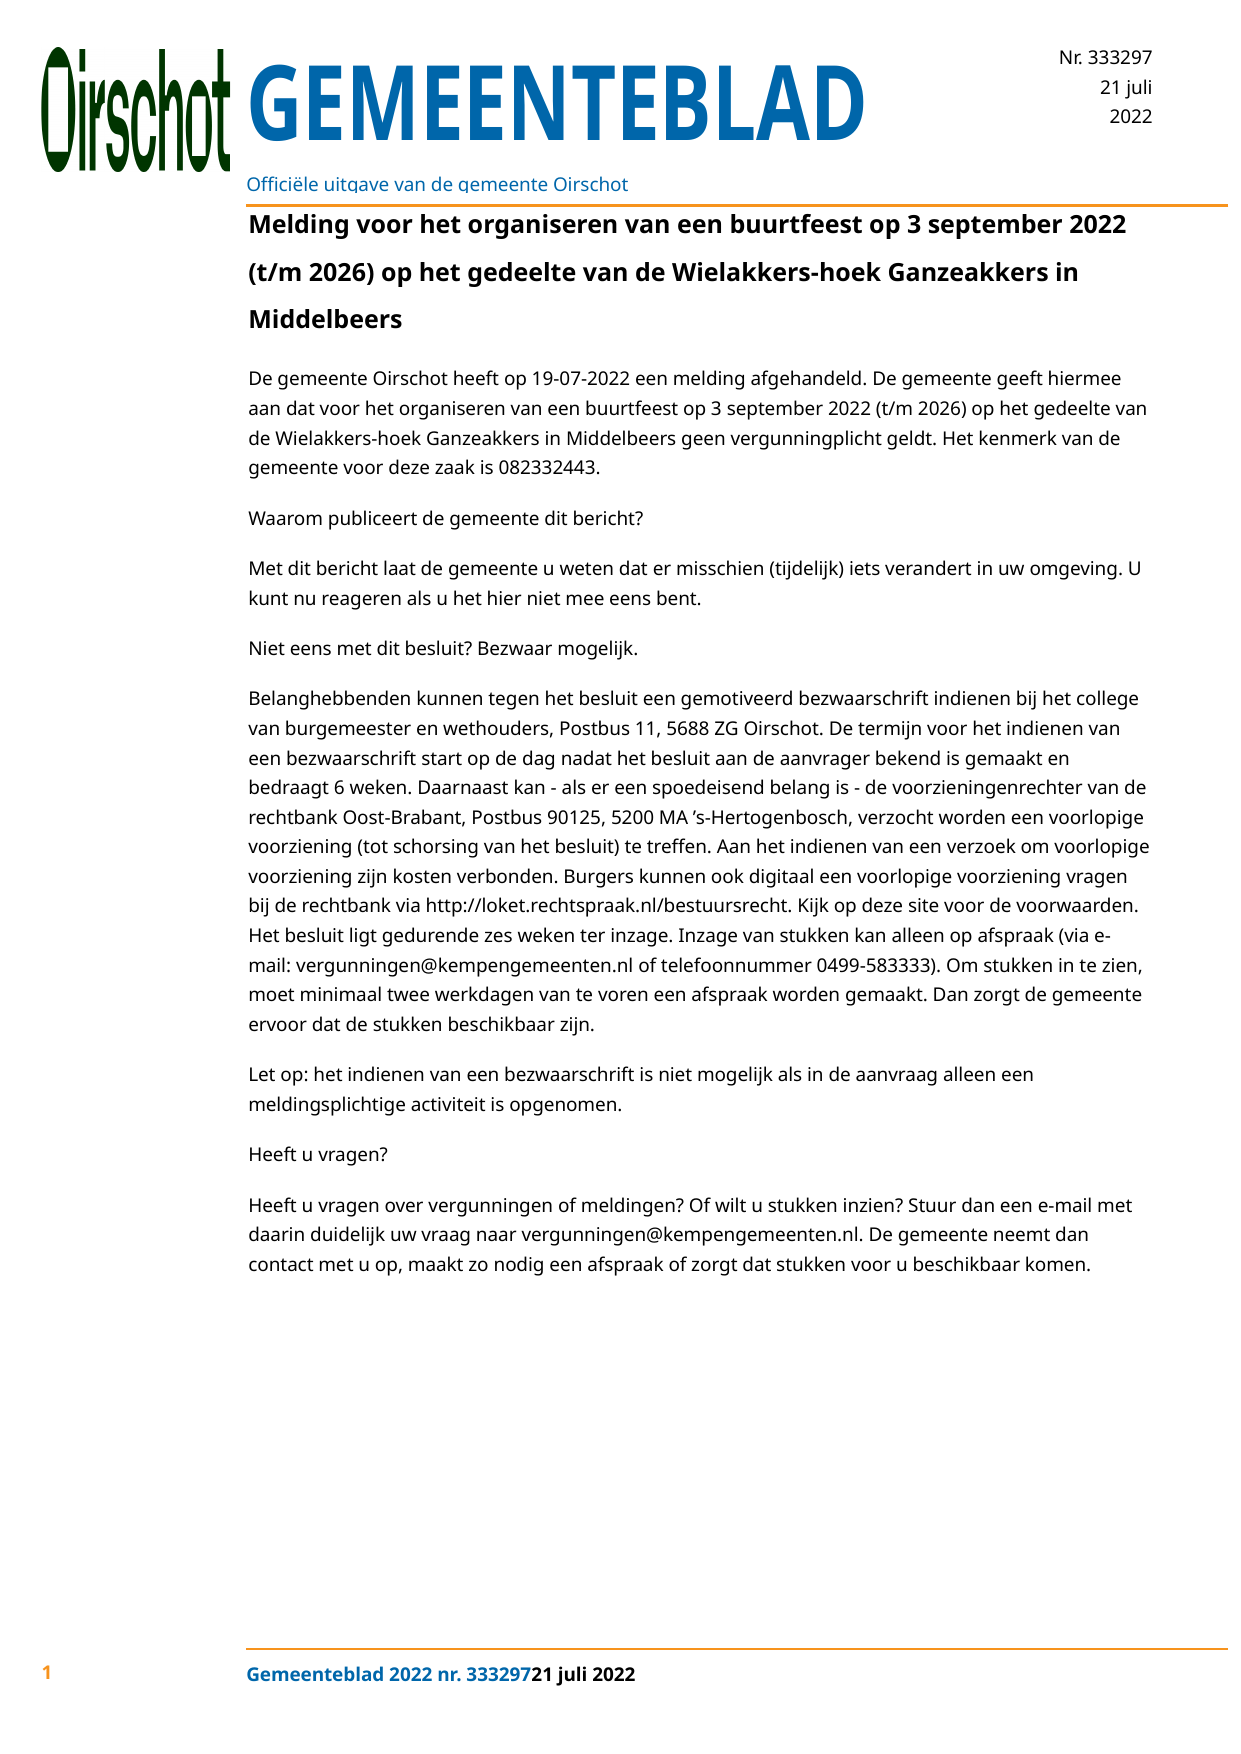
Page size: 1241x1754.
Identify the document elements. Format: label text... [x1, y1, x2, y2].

text Niet eens met dit besluit? Bezwaar mogelijk. [248, 635, 1152, 661]
text Waarom publiceert de gemeente dit bericht? [248, 505, 1152, 530]
text Heeft u vragen over vergunningen of meldingen? Of wilt u stukken inzien? Stuur dan een e-mail met daarin duidelijk uw vraag naar vergunningen@kempengemeenten.nl. De gemeente neemt dan contact met u op, maakt zo nodig een afspraak of zorgt dat stukken voor u beschikbaar komen. [248, 1192, 1152, 1277]
text Let op: het indienen van een bezwaarschrift is niet mogelijk als in de aanvraag alleen een meldingsplichtige activiteit is opgenomen. [248, 1061, 1152, 1117]
text Melding voor het organiseren van een buurtfeest op 3 september 2022 (t/m 2026) op het gedeelte van de Wielakkers-hoek Ganzeakkers in Middelbeers [248, 207, 1152, 336]
text Heeft u vragen? [248, 1141, 1152, 1167]
text Met dit bericht laat de gemeente u weten dat er misschien (tijdelijk) iets verandert in uw omgeving. U kunt nu reageren als u het hier niet mee eens bent. [248, 555, 1152, 610]
text Belanghebbenden kunnen tegen het besluit een gemotiveerd bezwaarschrift indienen bij het college van burgemeester en wethouders, Postbus 11, 5688 ZG Oirschot. De termijn voor het indienen van een bezwaarschrift start op de dag nadat het besluit aan de aanvrager bekend is gemaakt en bedraagt 6 weken. Daarnaast kan - als er een spoedeisend belang is - de voorzieningenrechter van de rechtbank Oost-Brabant, Postbus 90125, 5200 MA ’s-Hertogenbosch, verzocht worden een voorlopige voorziening (tot schorsing van het besluit) te treffen. Aan het indienen van een verzoek om voorlopige voorziening zijn kosten verbonden. Burgers kunnen ook digitaal een voorlopige voorziening vragen bij de rechtbank via http://loket.rechtspraak.nl/bestuursrecht. Kijk op deze site voor de voorwaarden. Het besluit ligt gedurende zes weken ter inzage. Inzage van stukken kan alleen op afspraak (via e-mail: vergunningen@kempengemeenten.nl of telefoonnummer 0499-583333). Om stukken in te zien, moet minimaal twee werkdagen van te voren een afspraak worden gemaakt. Dan zorgt de gemeente ervoor dat de stukken beschikbaar zijn. [248, 686, 1152, 1037]
picture [41, 47, 231, 172]
text De gemeente Oirschot heeft op 19-07-2022 een melding afgehandeld. De gemeente geeft hiermee aan dat voor het organiseren van een buurtfeest op 3 september 2022 (t/m 2026) op het gedeelte van de Wielakkers-hoek Ganzeakkers in Middelbeers geen vergunningplicht geldt. Het kenmerk van de gemeente voor deze zaak is 082332443. [248, 366, 1152, 480]
